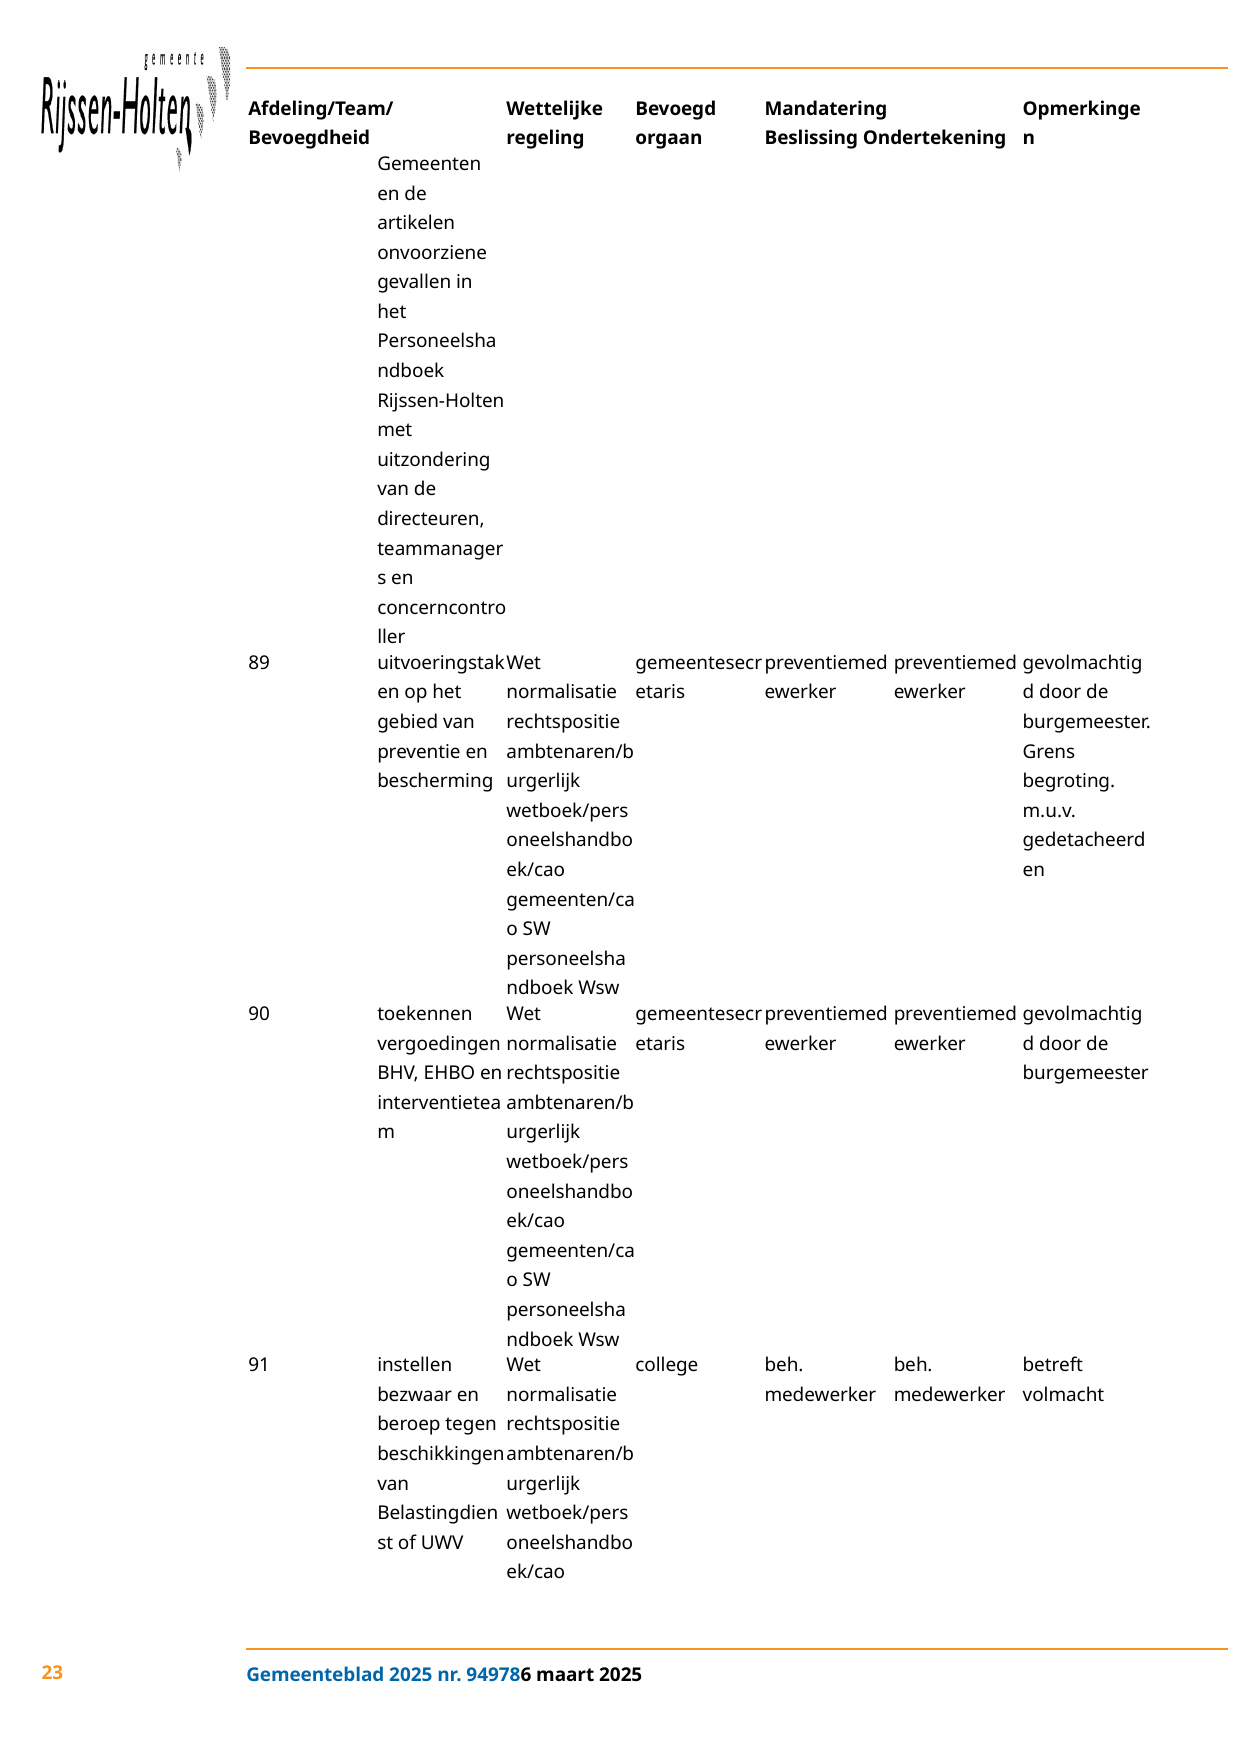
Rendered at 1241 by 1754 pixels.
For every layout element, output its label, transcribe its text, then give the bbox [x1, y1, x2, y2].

table_cell betreft volmacht [1023, 1351, 1152, 1584]
table_cell gevolmachtigd door de burgemeester [1023, 1000, 1152, 1351]
table_cell Gemeenten en de artikelen onvoorziene gevallen in het Personeelshandboek Rijssen-Holten met uitzondering van de directeuren, teammanagers en concerncontroller [377, 150, 506, 649]
table_cell [764, 150, 893, 649]
table_cell 89 [248, 649, 377, 1000]
picture [41, 47, 231, 172]
table_cell 90 [248, 1000, 377, 1351]
table_cell gemeentesecretaris [635, 649, 764, 1000]
table_cell [506, 150, 635, 649]
table_cell Wet normalisatie rechtspositie ambtenaren/burgerlijk wetboek/personeelshandboek/cao [506, 1351, 635, 1584]
table_header Wettelijke regeling [506, 95, 635, 150]
table_cell preventiemedewerker [894, 649, 1022, 1000]
table_cell preventiemedewerker [764, 1000, 893, 1351]
table_cell gevolmachtigd door de burgemeester. Grens begroting. m.u.v. gedetacheerden [1023, 649, 1152, 1000]
table_cell preventiemedewerker [894, 1000, 1022, 1351]
table_cell 91 [248, 1351, 377, 1584]
table_cell [894, 150, 1022, 649]
table_cell [248, 150, 377, 649]
table_header Opmerkingen [1023, 95, 1152, 150]
table_cell Wet normalisatie rechtspositie ambtenaren/burgerlijk wetboek/personeelshandboek/cao gemeenten/cao SW personeelshandboek Wsw [506, 649, 635, 1000]
table_cell college [635, 1351, 764, 1584]
table_cell beh. medewerker [764, 1351, 893, 1584]
table_cell preventiemedewerker [764, 649, 893, 1000]
table_cell uitvoeringstaken op het gebied van preventie en bescherming [377, 649, 506, 1000]
table_header Bevoegd orgaan [635, 95, 764, 150]
table_cell gemeentesecretaris [635, 1000, 764, 1351]
table_header Afdeling/Team/Bevoegdheid [248, 95, 506, 150]
table_cell [1023, 150, 1152, 649]
table_cell toekennen vergoedingen BHV, EHBO en interventieteam [377, 1000, 506, 1351]
table_cell instellen bezwaar en beroep tegen beschikkingen van Belastingdienst of UWV [377, 1351, 506, 1584]
table_cell [635, 150, 764, 649]
table_cell Wet normalisatie rechtspositie ambtenaren/burgerlijk wetboek/personeelshandboek/cao gemeenten/cao SW personeelshandboek Wsw [506, 1000, 635, 1351]
table_header Mandatering Beslissing Ondertekening [764, 95, 1022, 150]
table_cell beh. medewerker [894, 1351, 1022, 1584]
